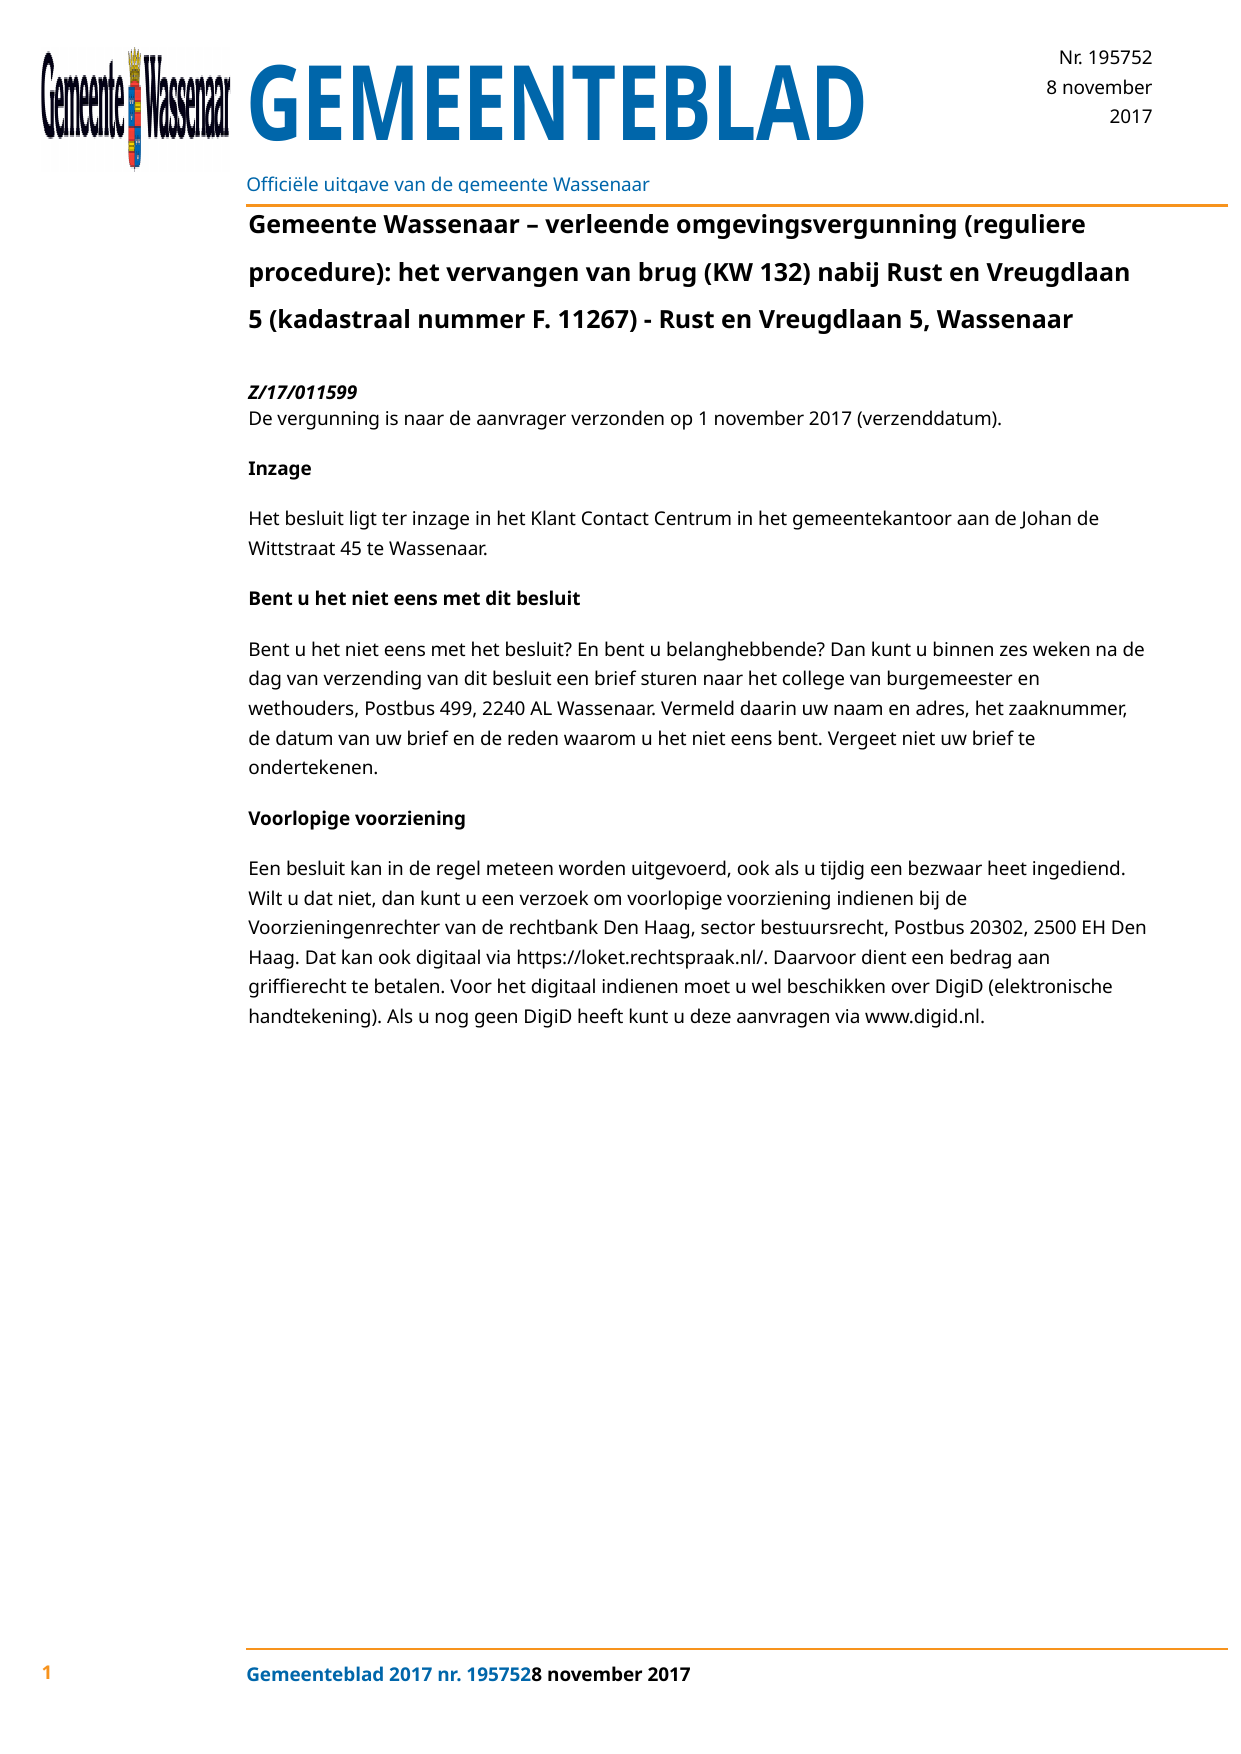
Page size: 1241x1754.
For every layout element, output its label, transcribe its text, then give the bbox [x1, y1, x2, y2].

text Z/17/011599 [248, 379, 1152, 405]
text Een besluit kan in de regel meteen worden uitgevoerd, ook als u tijdig een bezwaar heet ingediend. Wilt u dat niet, dan kunt u een verzoek om voorlopige voorziening indienen bij de Voorzieningenrechter van de rechtbank Den Haag, sector bestuursrecht, Postbus 20302, 2500 EH Den Haag. Dat kan ook digitaal via https://loket.rechtspraak.nl/. Daarvoor dient een bedrag aan griffierecht te betalen. Voor het digitaal indienen moet u wel beschikken over DigiD (elektronische handtekening). Als u nog geen DigiD heeft kunt u deze aanvragen via www.digid.nl. [248, 855, 1152, 1029]
text Inzage [248, 455, 1152, 481]
text Bent u het niet eens met dit besluit [248, 586, 1152, 611]
picture [41, 47, 231, 172]
text De vergunning is naar de aanvrager verzonden op 1 november 2017 (verzenddatum). [248, 405, 1152, 431]
text Bent u het niet eens met het besluit? En bent u belanghebbende? Dan kunt u binnen zes weken na de dag van verzending van dit besluit een brief sturen naar het college van burgemeester en wethouders, Postbus 499, 2240 AL Wassenaar. Vermeld daarin uw naam en adres, het zaaknummer, de datum van uw brief en de reden waarom u het niet eens bent. Vergeet niet uw brief te ondertekenen. [248, 636, 1152, 780]
text Gemeente Wassenaar – verleende omgevingsvergunning (reguliere procedure): het vervangen van brug (KW 132) nabij Rust en Vreugdlaan 5 (kadastraal nummer F. 11267) - Rust en Vreugdlaan 5, Wassenaar [248, 207, 1152, 336]
text Het besluit ligt ter inzage in het Klant Contact Centrum in het gemeentekantoor aan de Johan de Wittstraat 45 te Wassenaar. [248, 506, 1152, 561]
text Voorlopige voorziening [248, 805, 1152, 831]
